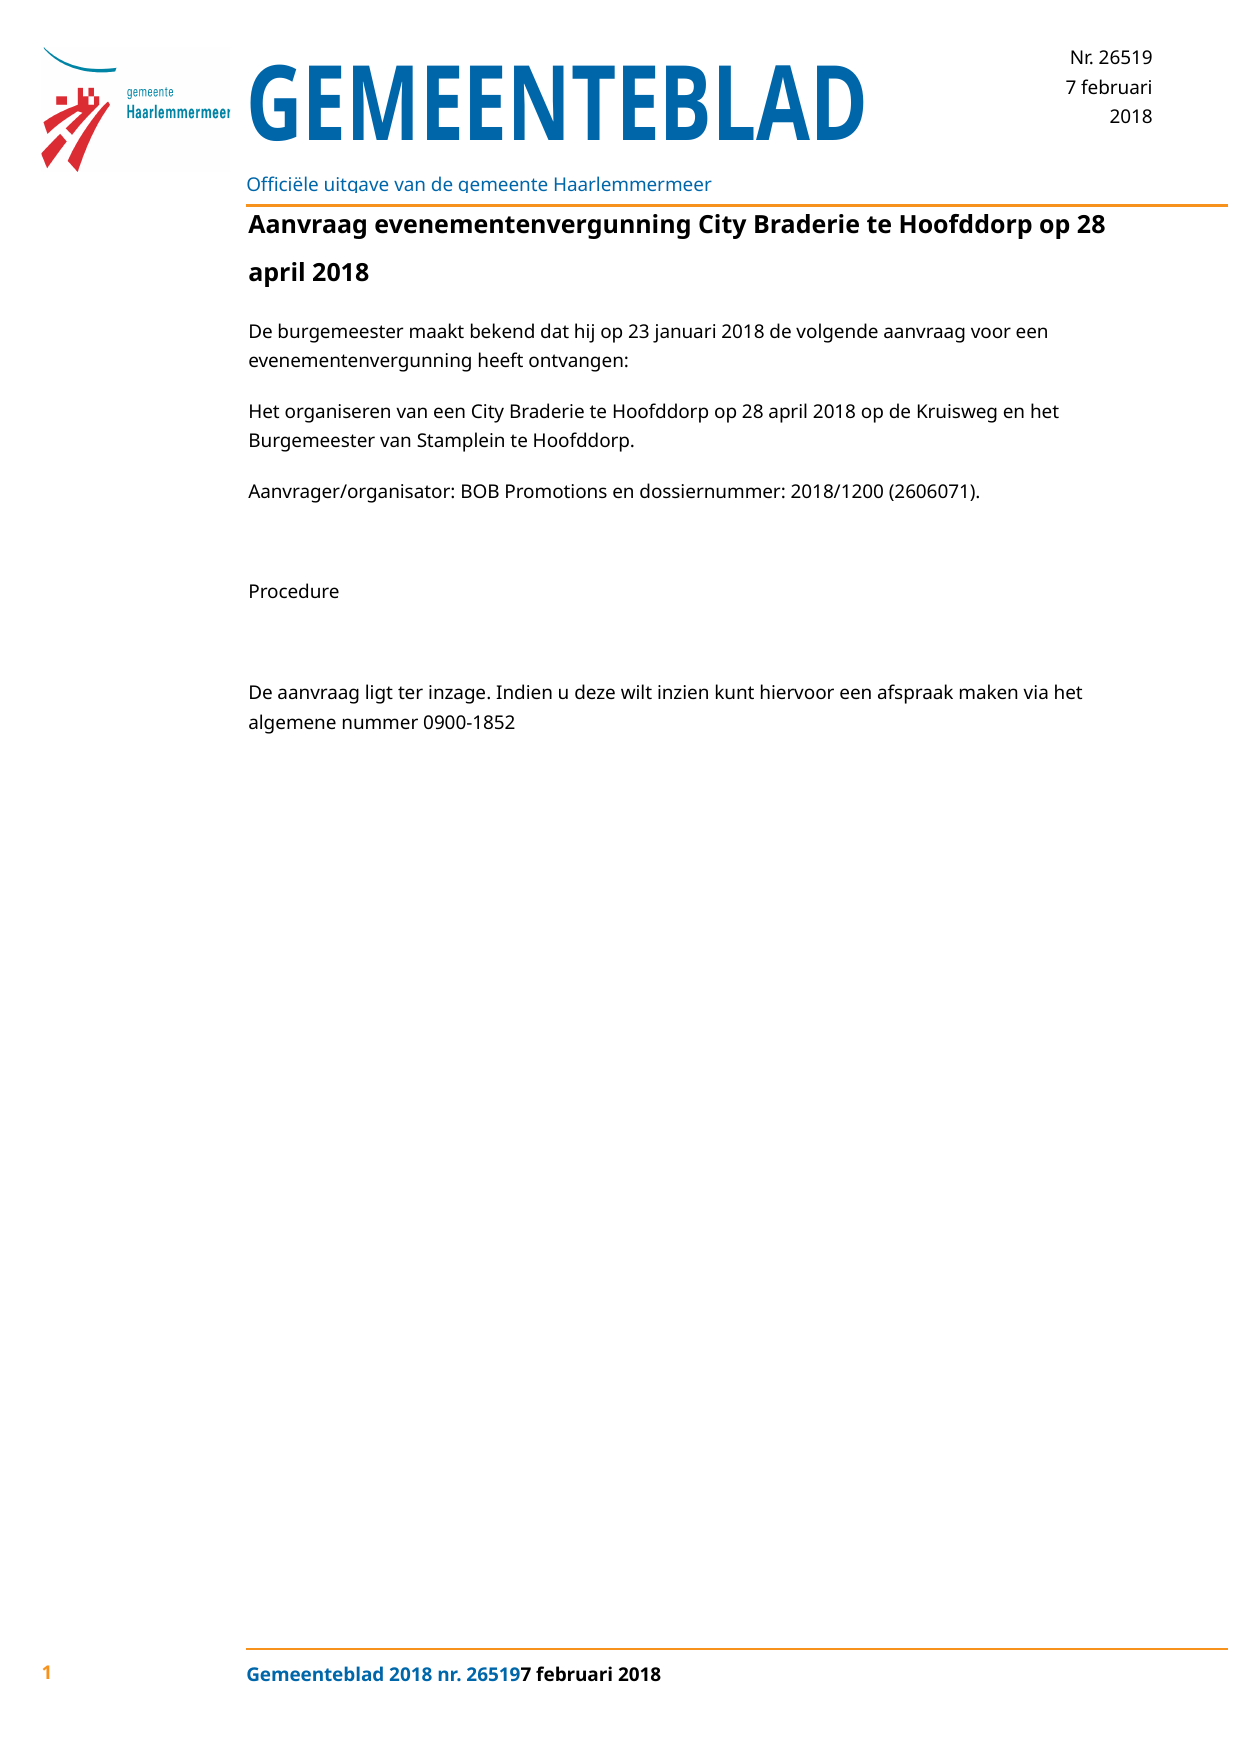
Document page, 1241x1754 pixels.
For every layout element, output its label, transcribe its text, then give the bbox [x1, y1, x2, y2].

text Aanvrager/organisator: BOB Promotions en dossiernummer: 2018/1200 (2606071). [248, 478, 1152, 504]
text Het organiseren van een City Braderie te Hoofddorp op 28 april 2018 op de Kruisweg en het Burgemeester van Stamplein te Hoofddorp. [248, 398, 1152, 453]
text De aanvraag ligt ter inzage. Indien u deze wilt inzien kunt hiervoor een afspraak maken via het algemene nummer 0900-1852 [248, 679, 1152, 735]
text Aanvraag evenementenvergunning City Braderie te Hoofddorp op 28 april 2018 [248, 207, 1152, 288]
text Procedure [248, 579, 1152, 604]
text De burgemeester maakt bekend dat hij op 23 januari 2018 de volgende aanvraag voor een evenementenvergunning heeft ontvangen: [248, 318, 1152, 373]
picture [41, 47, 231, 172]
